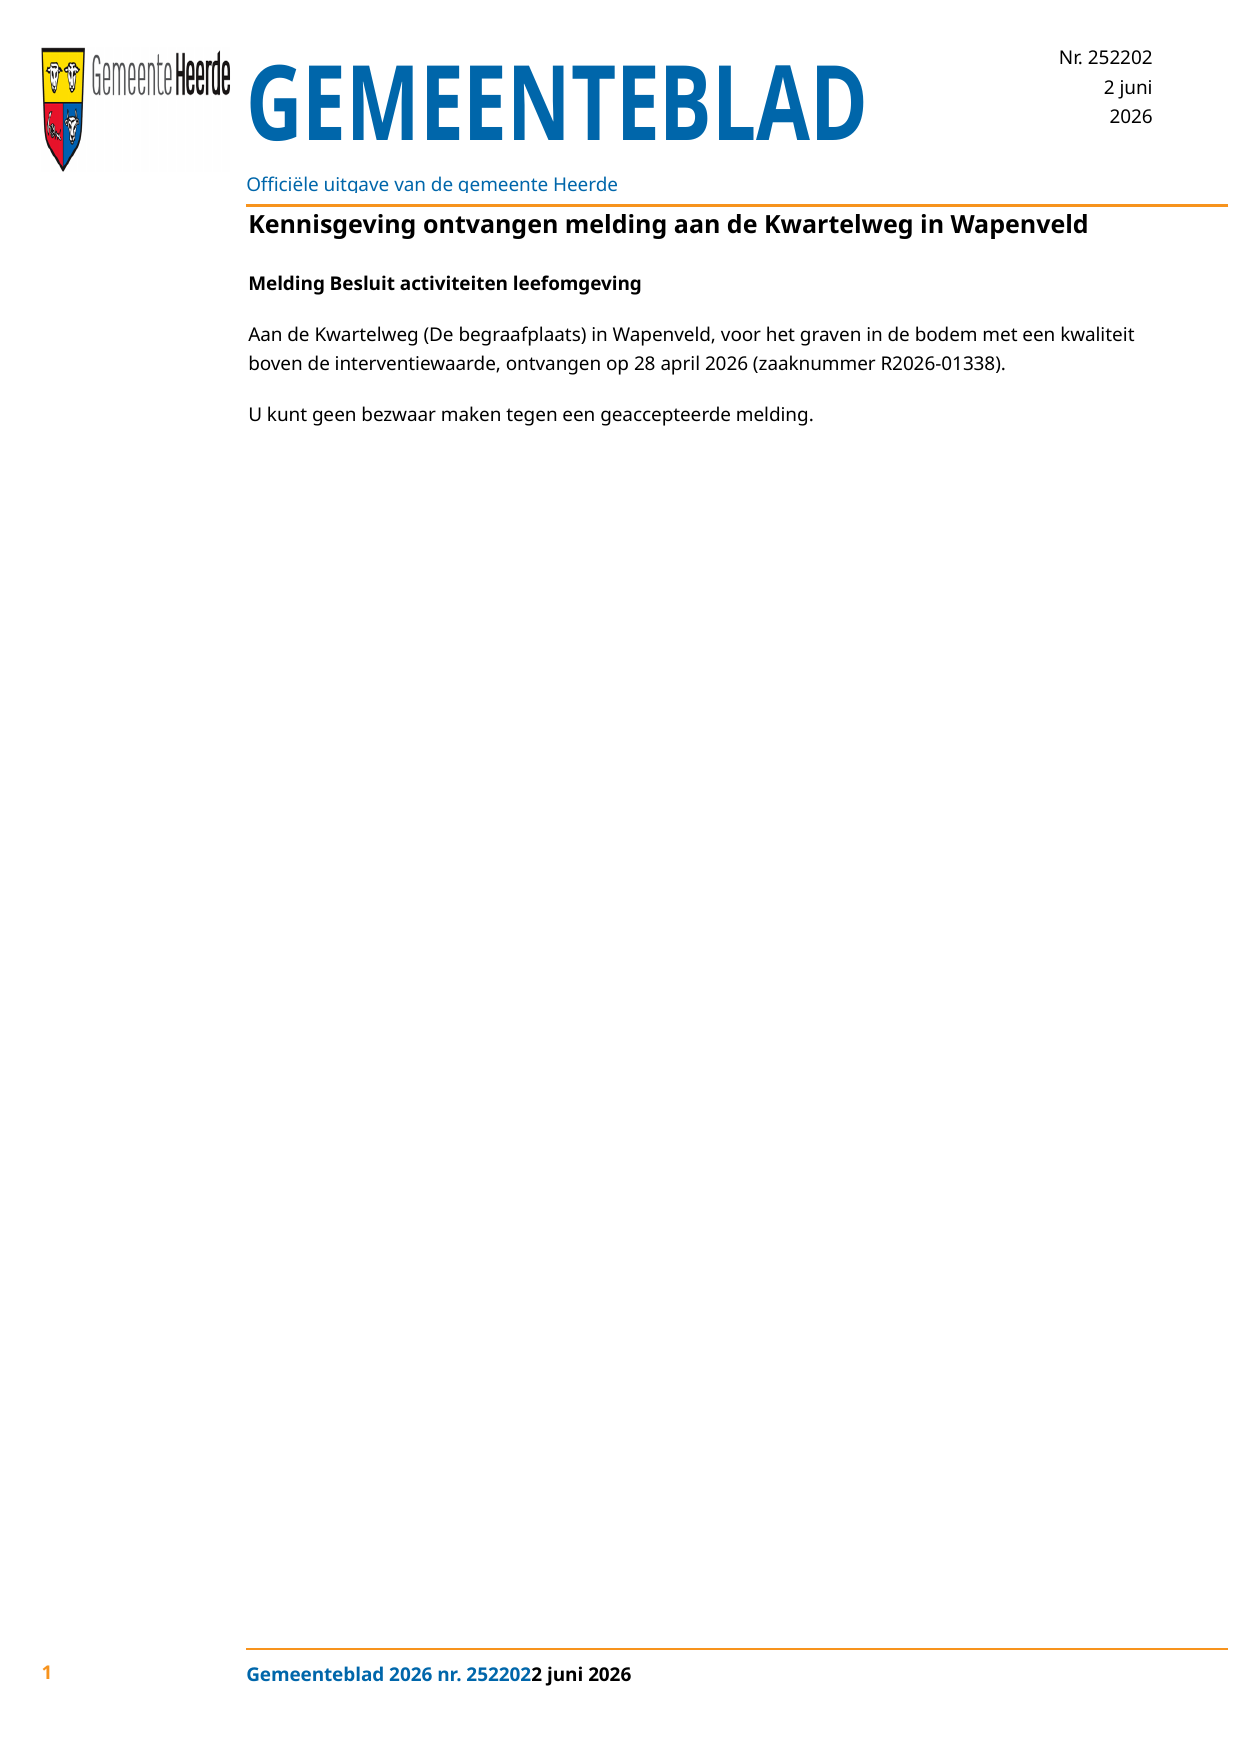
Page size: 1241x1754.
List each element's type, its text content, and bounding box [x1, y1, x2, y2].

text Aan de Kwartelweg (De begraafplaats) in Wapenveld, voor het graven in de bodem met een kwaliteit boven de interventiewaarde, ontvangen op 28 april 2026 (zaaknummer R2026-01338). [248, 321, 1152, 376]
text Melding Besluit activiteiten leefomgeving [248, 270, 1152, 296]
text Kennisgeving ontvangen melding aan de Kwartelweg in Wapenveld [248, 207, 1152, 241]
picture [41, 47, 231, 172]
text U kunt geen bezwaar maken tegen een geaccepteerde melding. [248, 401, 1152, 426]
